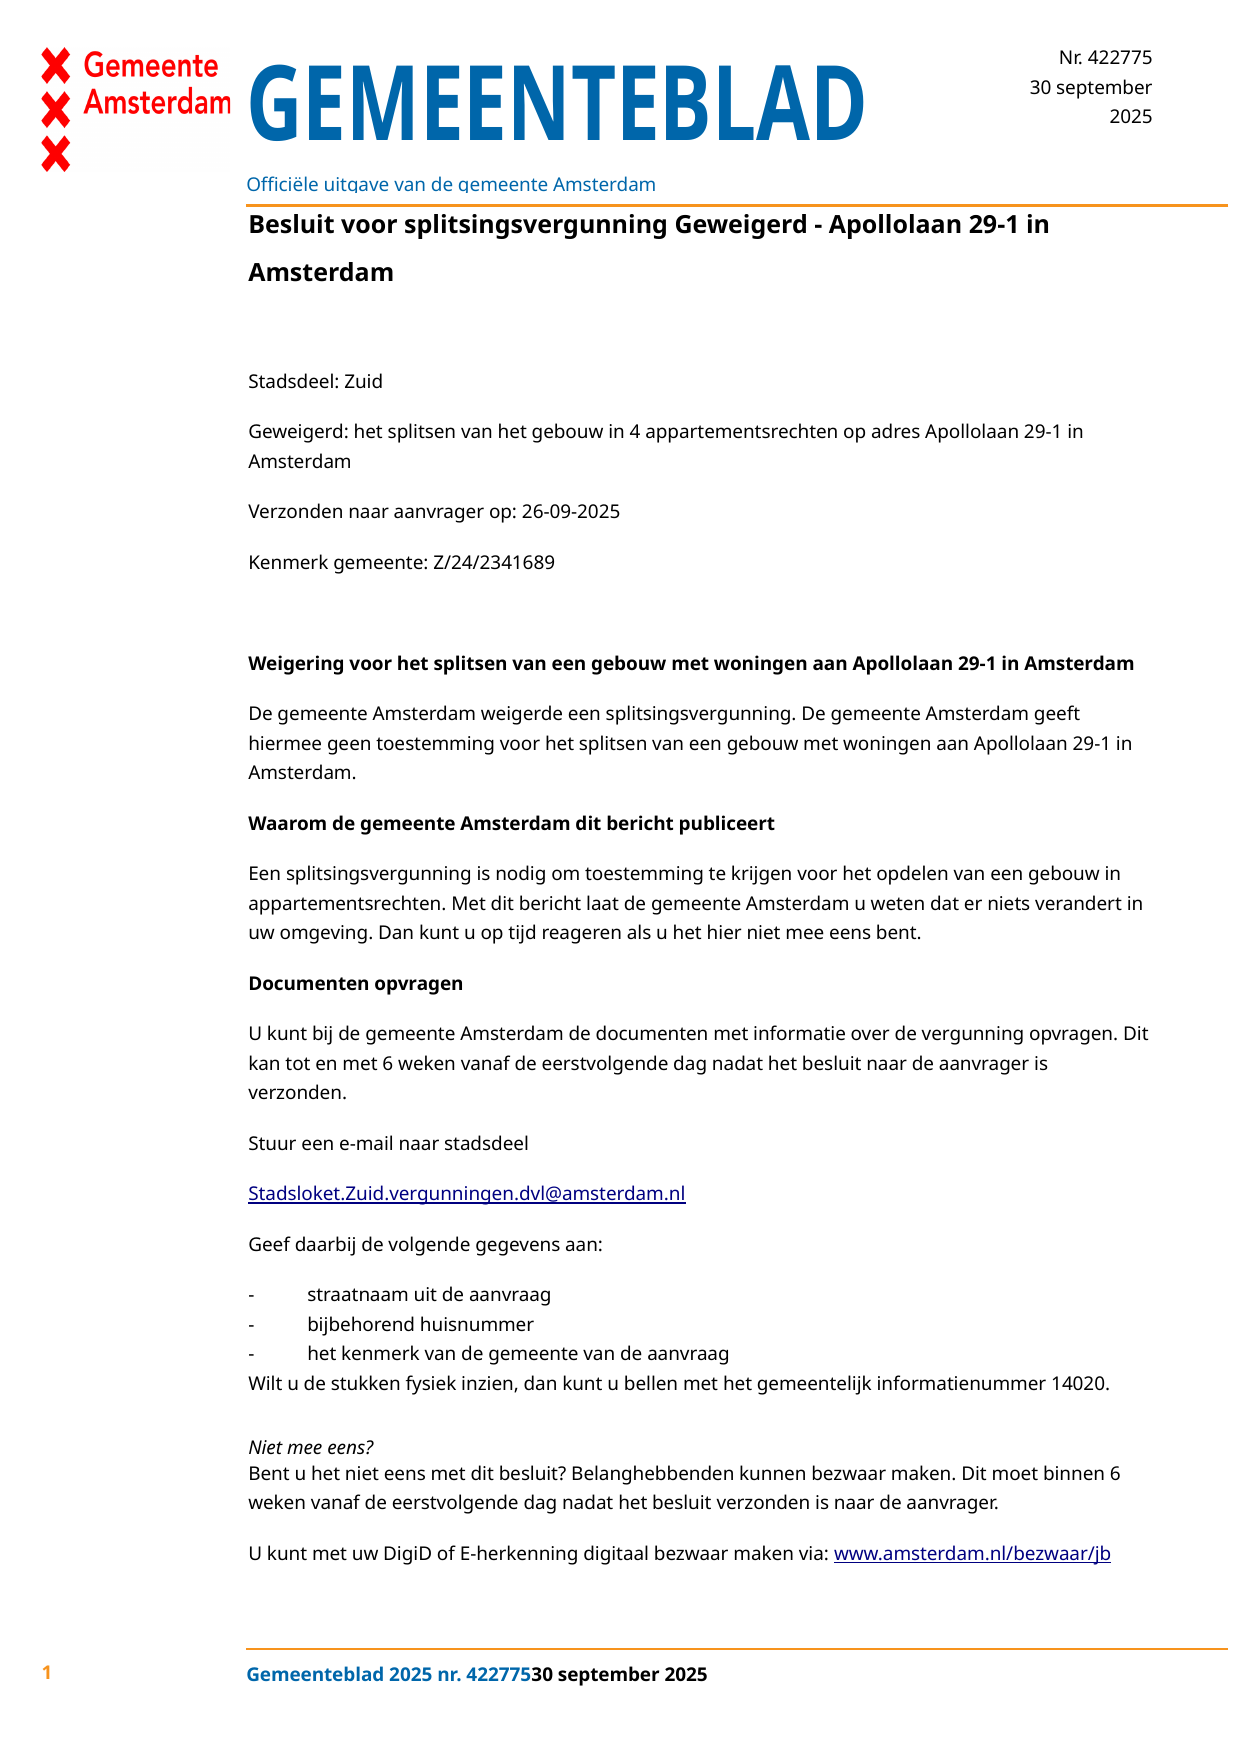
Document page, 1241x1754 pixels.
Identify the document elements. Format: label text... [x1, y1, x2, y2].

text Geef daarbij de volgende gegevens aan: [248, 1231, 1152, 1257]
text Bent u het niet eens met dit besluit? Belanghebbenden kunnen bezwaar maken. Dit moet binnen 6 weken vanaf de eerstvolgende dag nadat het besluit verzonden is naar de aanvrager. [248, 1460, 1152, 1515]
text Waarom de gemeente Amsterdam dit bericht publiceert [248, 810, 1152, 836]
text U kunt met uw DigiD of E-herkenning digitaal bezwaar maken via: www.amsterdam.nl/bezwaar/jb [248, 1540, 1152, 1565]
text Stadsloket.Zuid.vergunningen.dvl@amsterdam.nl [248, 1180, 1152, 1206]
picture [41, 47, 231, 172]
text Wilt u de stukken fysiek inzien, dan kunt u bellen met het gemeentelijk informatienummer 14020. [248, 1370, 1152, 1396]
text Besluit voor splitsingsvergunning Geweigerd - Apollolaan 29-1 in Amsterdam [248, 207, 1152, 288]
text Weigering voor het splitsen van een gebouw met woningen aan Apollolaan 29-1 in Amsterdam [248, 650, 1152, 676]
text Stadsdeel: Zuid [248, 368, 1152, 394]
text Een splitsingsvergunning is nodig om toestemming te krijgen voor het opdelen van een gebouw in appartementsrechten. Met dit bericht laat de gemeente Amsterdam u weten dat er niets verandert in uw omgeving. Dan kunt u op tijd reageren als u het hier niet mee eens bent. [248, 860, 1152, 945]
list straatnaam uit de aanvraag [248, 1281, 1152, 1307]
list het kenmerk van de gemeente van de aanvraag [248, 1340, 1152, 1366]
text Stuur een e-mail naar stadsdeel [248, 1130, 1152, 1156]
text De gemeente Amsterdam weigerde een splitsingsvergunning. De gemeente Amsterdam geeft hiermee geen toestemming voor het splitsen van een gebouw met woningen aan Apollolaan 29-1 in Amsterdam. [248, 700, 1152, 785]
text Documenten opvragen [248, 970, 1152, 996]
text Geweigerd: het splitsen van het gebouw in 4 appartementsrechten op adres Apollolaan 29-1 in Amsterdam [248, 419, 1152, 474]
text Kenmerk gemeente: Z/24/2341689 [248, 549, 1152, 575]
list bijbehorend huisnummer [248, 1311, 1152, 1337]
text U kunt bij de gemeente Amsterdam de documenten met informatie over de vergunning opvragen. Dit kan tot en met 6 weken vanaf de eerstvolgende dag nadat het besluit naar de aanvrager is verzonden. [248, 1020, 1152, 1105]
text Verzonden naar aanvrager op: 26-09-2025 [248, 499, 1152, 524]
text Niet mee eens? [248, 1434, 1152, 1460]
